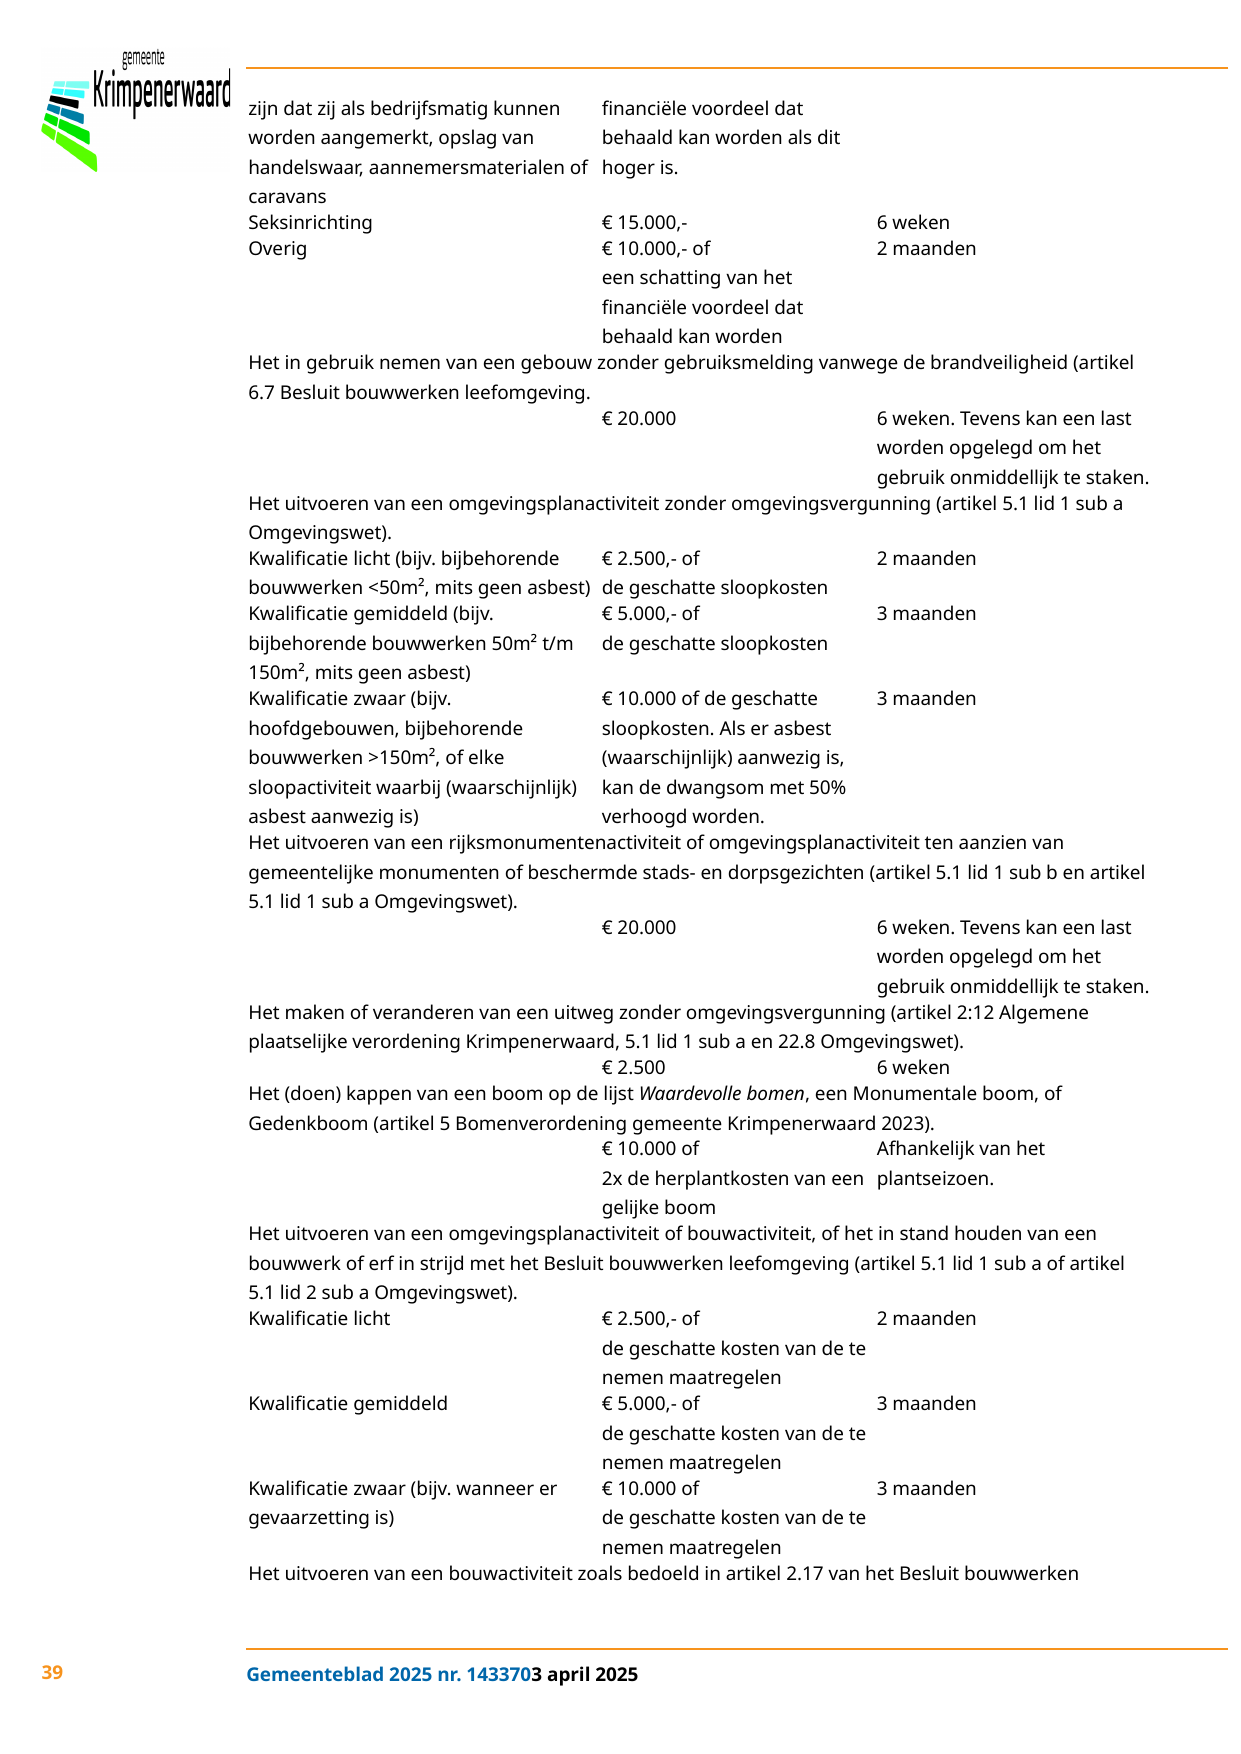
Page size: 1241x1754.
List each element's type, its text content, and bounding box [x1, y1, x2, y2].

table_cell € 2.500 [602, 1054, 877, 1080]
table_cell Seksinrichting [248, 209, 602, 235]
table_cell 6 weken. Tevens kan een last worden opgelegd om het gebruik onmiddellijk te staken. [877, 914, 1152, 999]
table_cell [248, 1135, 602, 1220]
table_cell 3 maanden [877, 1475, 1152, 1560]
picture [41, 47, 231, 172]
table_cell € 10.000 of de geschatte kosten van de te nemen maatregelen [602, 1475, 877, 1560]
table_cell € 20.000 [602, 405, 877, 490]
table_cell 3 maanden [877, 600, 1152, 685]
table_cell 6 weken [877, 1054, 1152, 1080]
table_cell 3 maanden [877, 685, 1152, 829]
table_cell financiële voordeel dat behaald kan worden als dit hoger is. [602, 95, 877, 209]
table_cell 6 weken [877, 209, 1152, 235]
table_cell € 10.000,- of een schatting van het financiële voordeel dat behaald kan worden [602, 235, 877, 349]
table_cell 3 maanden [877, 1390, 1152, 1475]
table_cell Het uitvoeren van een rijksmonumentenactiviteit of omgevingsplanactiviteit ten aanzien van gemeentelijke monumenten of beschermde stads- en dorpsgezichten (artikel 5.1 lid 1 sub b en artikel 5.1 lid 1 sub a Omgevingswet). [248, 829, 1152, 914]
table_cell € 2.500,- of de geschatte kosten van de te nemen maatregelen [602, 1305, 877, 1390]
table_cell 6 weken. Tevens kan een last worden opgelegd om het gebruik onmiddellijk te staken. [877, 405, 1152, 490]
table_cell [248, 914, 602, 999]
table_cell € 5.000,- of de geschatte sloopkosten [602, 600, 877, 685]
table_cell Het (doen) kappen van een boom op de lijst Waardevolle bomen, een Monumentale boom, of Gedenkboom (artikel 5 Bomenverordening gemeente Krimpenerwaard 2023). [248, 1080, 1152, 1135]
table_cell € 10.000 of 2x de herplantkosten van een gelijke boom [602, 1135, 877, 1220]
table_cell Kwalificatie zwaar (bijv. hoofdgebouwen, bijbehorende bouwwerken >150m², of elke sloopactiviteit waarbij (waarschijnlijk) asbest aanwezig is) [248, 685, 602, 829]
table_cell € 2.500,- of de geschatte sloopkosten [602, 545, 877, 600]
table_cell Het in gebruik nemen van een gebouw zonder gebruiksmelding vanwege de brandveiligheid (artikel 6.7 Besluit bouwwerken leefomgeving. [248, 350, 1152, 405]
table_cell Overig [248, 235, 602, 349]
table_cell Het uitvoeren van een bouwactiviteit zoals bedoeld in artikel 2.17 van het Besluit bouwwerken [248, 1560, 1152, 1586]
table_cell Kwalificatie gemiddeld (bijv. bijbehorende bouwwerken 50m² t/m 150m², mits geen asbest) [248, 600, 602, 685]
table_cell Kwalificatie licht [248, 1305, 602, 1390]
table_cell Het uitvoeren van een omgevingsplanactiviteit zonder omgevingsvergunning (artikel 5.1 lid 1 sub a Omgevingswet). [248, 490, 1152, 545]
table_cell [877, 95, 1152, 209]
table_cell Kwalificatie licht (bijv. bijbehorende bouwwerken <50m², mits geen asbest) [248, 545, 602, 600]
table_cell Afhankelijk van het plantseizoen. [877, 1135, 1152, 1220]
table_cell € 10.000 of de geschatte sloopkosten. Als er asbest (waarschijnlijk) aanwezig is, kan de dwangsom met 50% verhoogd worden. [602, 685, 877, 829]
table_cell Kwalificatie gemiddeld [248, 1390, 602, 1475]
table_cell [248, 405, 602, 490]
table_cell € 5.000,- of de geschatte kosten van de te nemen maatregelen [602, 1390, 877, 1475]
table_cell Het maken of veranderen van een uitweg zonder omgevingsvergunning (artikel 2:12 Algemene plaatselijke verordening Krimpenerwaard, 5.1 lid 1 sub a en 22.8 Omgevingswet). [248, 999, 1152, 1054]
table_cell 2 maanden [877, 1305, 1152, 1390]
table_cell zijn dat zij als bedrijfsmatig kunnen worden aangemerkt, opslag van handelswaar, aannemersmaterialen of caravans [248, 95, 602, 209]
table_cell 2 maanden [877, 235, 1152, 349]
table_cell Kwalificatie zwaar (bijv. wanneer er gevaarzetting is) [248, 1475, 602, 1560]
table_cell Het uitvoeren van een omgevingsplanactiviteit of bouwactiviteit, of het in stand houden van een bouwwerk of erf in strijd met het Besluit bouwwerken leefomgeving (artikel 5.1 lid 1 sub a of artikel 5.1 lid 2 sub a Omgevingswet). [248, 1220, 1152, 1305]
table_cell [248, 1054, 602, 1080]
table_cell € 15.000,- [602, 209, 877, 235]
table_cell 2 maanden [877, 545, 1152, 600]
table_cell € 20.000 [602, 914, 877, 999]
